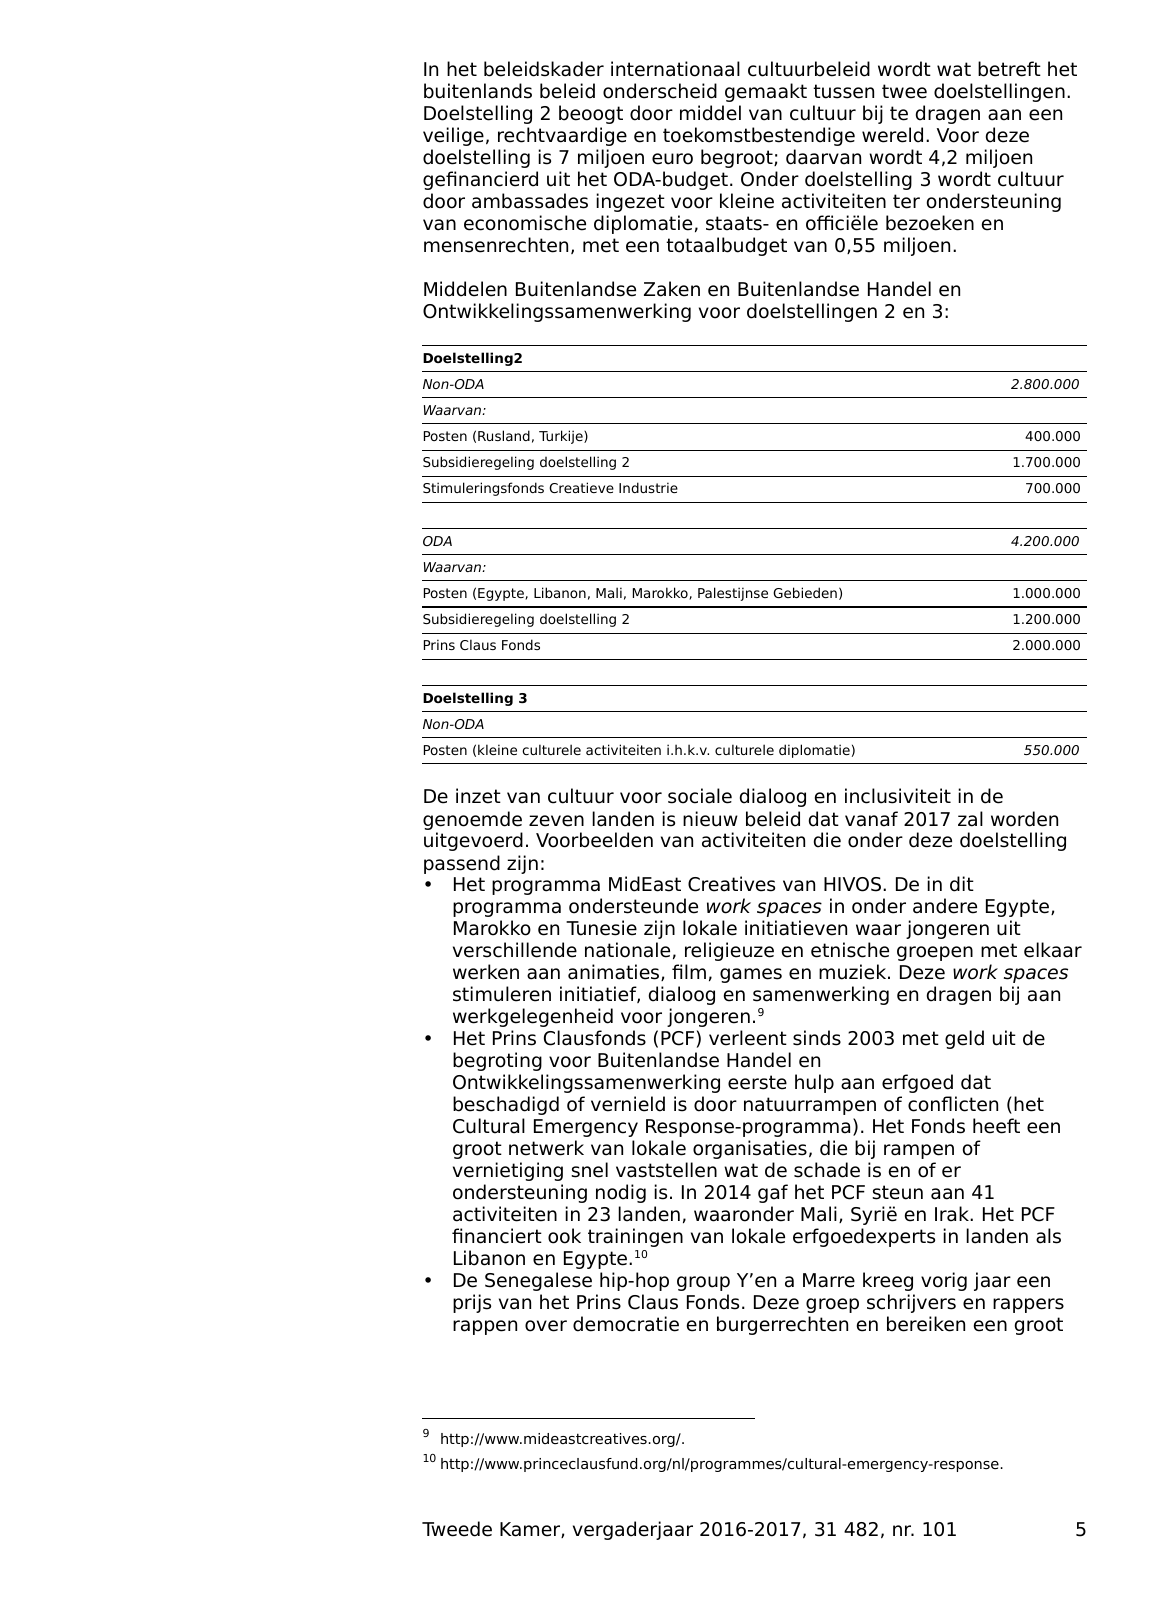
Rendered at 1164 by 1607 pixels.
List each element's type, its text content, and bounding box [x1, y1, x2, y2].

table_cell 4.200.000 [895, 529, 1087, 554]
table_header [895, 346, 1087, 371]
table_cell [895, 503, 1087, 528]
table_cell Stimuleringsfonds Creatieve Industrie [422, 477, 895, 502]
table_cell Prins Claus Fonds [422, 634, 895, 659]
table_cell [422, 660, 895, 685]
table_cell 2.800.000 [895, 372, 1087, 397]
table_header Doelstelling2 [422, 346, 895, 371]
table_cell [895, 660, 1087, 685]
table_cell Waarvan: [422, 398, 895, 423]
table_cell 2.000.000 [895, 634, 1087, 659]
table_cell Doelstelling 3 [422, 686, 895, 711]
text Middelen Buitenlandse Zaken en Buitenlandse Handel en Ontwikkelingssamenwerking voor doelstellingen 2 en 3: [422, 279, 1087, 323]
table_cell 1.700.000 [895, 451, 1087, 476]
table_cell [895, 555, 1087, 580]
table_cell [895, 686, 1087, 711]
table_cell 550.000 [895, 738, 1087, 763]
table_cell Waarvan: [422, 555, 895, 580]
text http://www.mideastcreatives.org/. [422, 1427, 1087, 1449]
text • De Senegalese hip-hop group Y’en a Marre kreeg vorig jaar een prijs van het Prins Claus Fonds. Deze groep schrijvers en rappers rappen over democratie en burgerrechten en bereiken een groot [422, 1270, 1087, 1336]
table_cell Non-ODA [422, 372, 895, 397]
table_cell Subsidieregeling doelstelling 2 [422, 451, 895, 476]
text http://www.princeclausfund.org/nl/programmes/cultural-emergency-response. [422, 1452, 1087, 1474]
table_cell Non-ODA [422, 712, 895, 737]
table_cell Posten (Rusland, Turkije) [422, 424, 895, 449]
table_cell [895, 712, 1087, 737]
text In het beleidskader internationaal cultuurbeleid wordt wat betreft het buitenlands beleid onderscheid gemaakt tussen twee doelstellingen. Doelstelling 2 beoogt door middel van cultuur bij te dragen aan een veilige, rechtvaardige en toekomstbestendige wereld. Voor deze doelstelling is 7 miljoen euro begroot; daarvan wordt 4,2 miljoen gefinancierd uit het ODA-budget. Onder doelstelling 3 wordt cultuur door ambassades ingezet voor kleine activiteiten ter ondersteuning van economische diplomatie, staats- en officiële bezoeken en mensenrechten, met een totaalbudget van 0,55 miljoen. [422, 59, 1087, 257]
table_cell 1.200.000 [895, 608, 1087, 632]
text De inzet van cultuur voor sociale dialoog en inclusiviteit in de genoemde zeven landen is nieuw beleid dat vanaf 2017 zal worden uitgevoerd. Voorbeelden van activiteiten die onder deze doelstelling passend zijn: [422, 786, 1087, 874]
table_cell 700.000 [895, 477, 1087, 502]
table_cell 1.000.000 [895, 581, 1087, 606]
text • Het programma MidEast Creatives van HIVOS. De in dit programma ondersteunde work spaces in onder andere Egypte, Marokko en Tunesie zijn lokale initiatieven waar jongeren uit verschillende nationale, religieuze en etnische groepen met elkaar werken aan animaties, film, games en muziek. Deze work spaces stimuleren initiatief, dialoog en samenwerking en dragen bij aan werkgelegenheid voor jongeren. [422, 874, 1087, 1028]
table_cell [895, 398, 1087, 423]
table_cell 400.000 [895, 424, 1087, 449]
table_cell Posten (Egypte, Libanon, Mali, Marokko, Palestijnse Gebieden) [422, 581, 895, 606]
table_cell ODA [422, 529, 895, 554]
table_cell [422, 503, 895, 528]
table_cell Subsidieregeling doelstelling 2 [422, 608, 895, 632]
text • Het Prins Clausfonds (PCF) verleent sinds 2003 met geld uit de begroting voor Buitenlandse Handel en Ontwikkelingssamenwerking eerste hulp aan erfgoed dat beschadigd of vernield is door natuurrampen of conflicten (het Cultural Emergency Response-programma). Het Fonds heeft een groot netwerk van lokale organisaties, die bij rampen of vernietiging snel vaststellen wat de schade is en of er ondersteuning nodig is. In 2014 gaf het PCF steun aan 41 activiteiten in 23 landen, waaronder Mali, Syrië en Irak. Het PCF financiert ook trainingen van lokale erfgoedexperts in landen als Libanon en Egypte. [422, 1028, 1087, 1270]
table_cell Posten (kleine culturele activiteiten i.h.k.v. culturele diplomatie) [422, 738, 895, 763]
